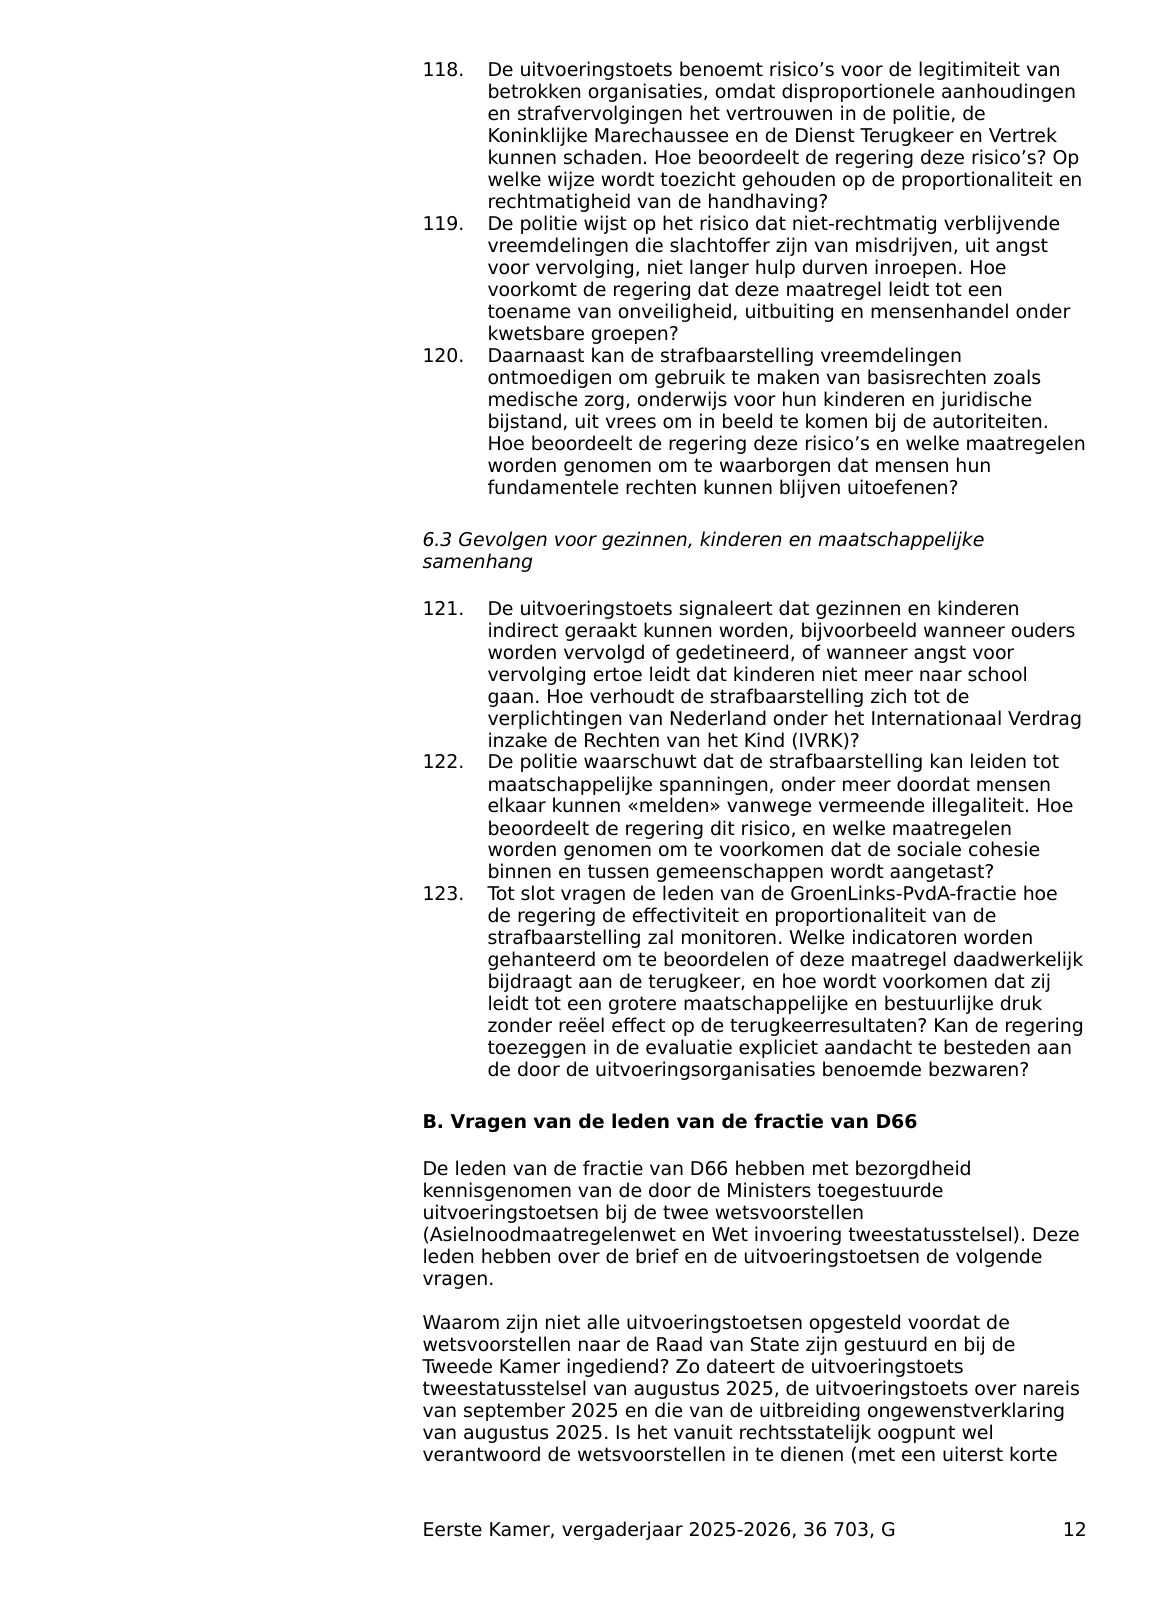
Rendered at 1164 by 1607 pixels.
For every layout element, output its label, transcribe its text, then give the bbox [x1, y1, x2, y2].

text 119. De politie wijst op het risico dat niet-rechtmatig verblijvende vreemdelingen die slachtoffer zijn van misdrijven, uit angst voor vervolging, niet langer hulp durven inroepen. Hoe voorkomt de regering dat deze maatregel leidt tot een toename van onveiligheid, uitbuiting en mensenhandel onder kwetsbare groepen? [422, 213, 1087, 345]
text 122. De politie waarschuwt dat de strafbaarstelling kan leiden tot maatschappelijke spanningen, onder meer doordat mensen elkaar kunnen «melden» vanwege vermeende illegaliteit. Hoe beoordeelt de regering dit risico, en welke maatregelen worden genomen om te voorkomen dat de sociale cohesie binnen en tussen gemeenschappen wordt aangetast? [422, 751, 1087, 883]
text 120. Daarnaast kan de strafbaarstelling vreemdelingen ontmoedigen om gebruik te maken van basisrechten zoals medische zorg, onderwijs voor hun kinderen en juridische bijstand, uit vrees om in beeld te komen bij de autoriteiten. Hoe beoordeelt de regering deze risico’s en welke maatregelen worden genomen om te waarborgen dat mensen hun fundamentele rechten kunnen blijven uitoefenen? [422, 345, 1087, 499]
text 121. De uitvoeringstoets signaleert dat gezinnen en kinderen indirect geraakt kunnen worden, bijvoorbeeld wanneer ouders worden vervolgd of gedetineerd, of wanneer angst voor vervolging ertoe leidt dat kinderen niet meer naar school gaan. Hoe verhoudt de strafbaarstelling zich tot de verplichtingen van Nederland onder het Internationaal Verdrag inzake de Rechten van het Kind (IVRK)? [422, 598, 1087, 751]
text Waarom zijn niet alle uitvoeringstoetsen opgesteld voordat de wetsvoorstellen naar de Raad van State zijn gestuurd en bij de Tweede Kamer ingediend? Zo dateert de uitvoeringstoets tweestatusstelsel van augustus 2025, de uitvoeringstoets over nareis van september 2025 en die van de uitbreiding ongewenstverklaring van augustus 2025. Is het vanuit rechtsstatelijk oogpunt wel verantwoord de wetsvoorstellen in te dienen (met een uiterst korte [422, 1312, 1087, 1466]
text 123. Tot slot vragen de leden van de GroenLinks-PvdA-fractie hoe de regering de effectiviteit en proportionaliteit van de strafbaarstelling zal monitoren. Welke indicatoren worden gehanteerd om te beoordelen of deze maatregel daadwerkelijk bijdraagt aan de terugkeer, en hoe wordt voorkomen dat zij leidt tot een grotere maatschappelijke en bestuurlijke druk zonder reëel effect op de terugkeerresultaten? Kan de regering toezeggen in de evaluatie expliciet aandacht te besteden aan de door de uitvoeringsorganisaties benoemde bezwaren? [422, 883, 1087, 1081]
text De leden van de fractie van D66 hebben met bezorgdheid kennisgenomen van de door de Ministers toegestuurde uitvoeringstoetsen bij de twee wetsvoorstellen (Asielnoodmaatregelenwet en Wet invoering tweestatusstelsel). Deze leden hebben over de brief en de uitvoeringstoetsen de volgende vragen. [422, 1158, 1087, 1290]
subtitle 6.3 Gevolgen voor gezinnen, kinderen en maatschappelijke samenhang [422, 529, 1087, 573]
subtitle B. Vragen van de leden van de fractie van D66 [422, 1111, 1087, 1133]
text 118. De uitvoeringstoets benoemt risico’s voor de legitimiteit van betrokken organisaties, omdat disproportionele aanhoudingen en strafvervolgingen het vertrouwen in de politie, de Koninklijke Marechaussee en de Dienst Terugkeer en Vertrek kunnen schaden. Hoe beoordeelt de regering deze risico’s? Op welke wijze wordt toezicht gehouden op de proportionaliteit en rechtmatigheid van de handhaving? [422, 59, 1087, 213]
